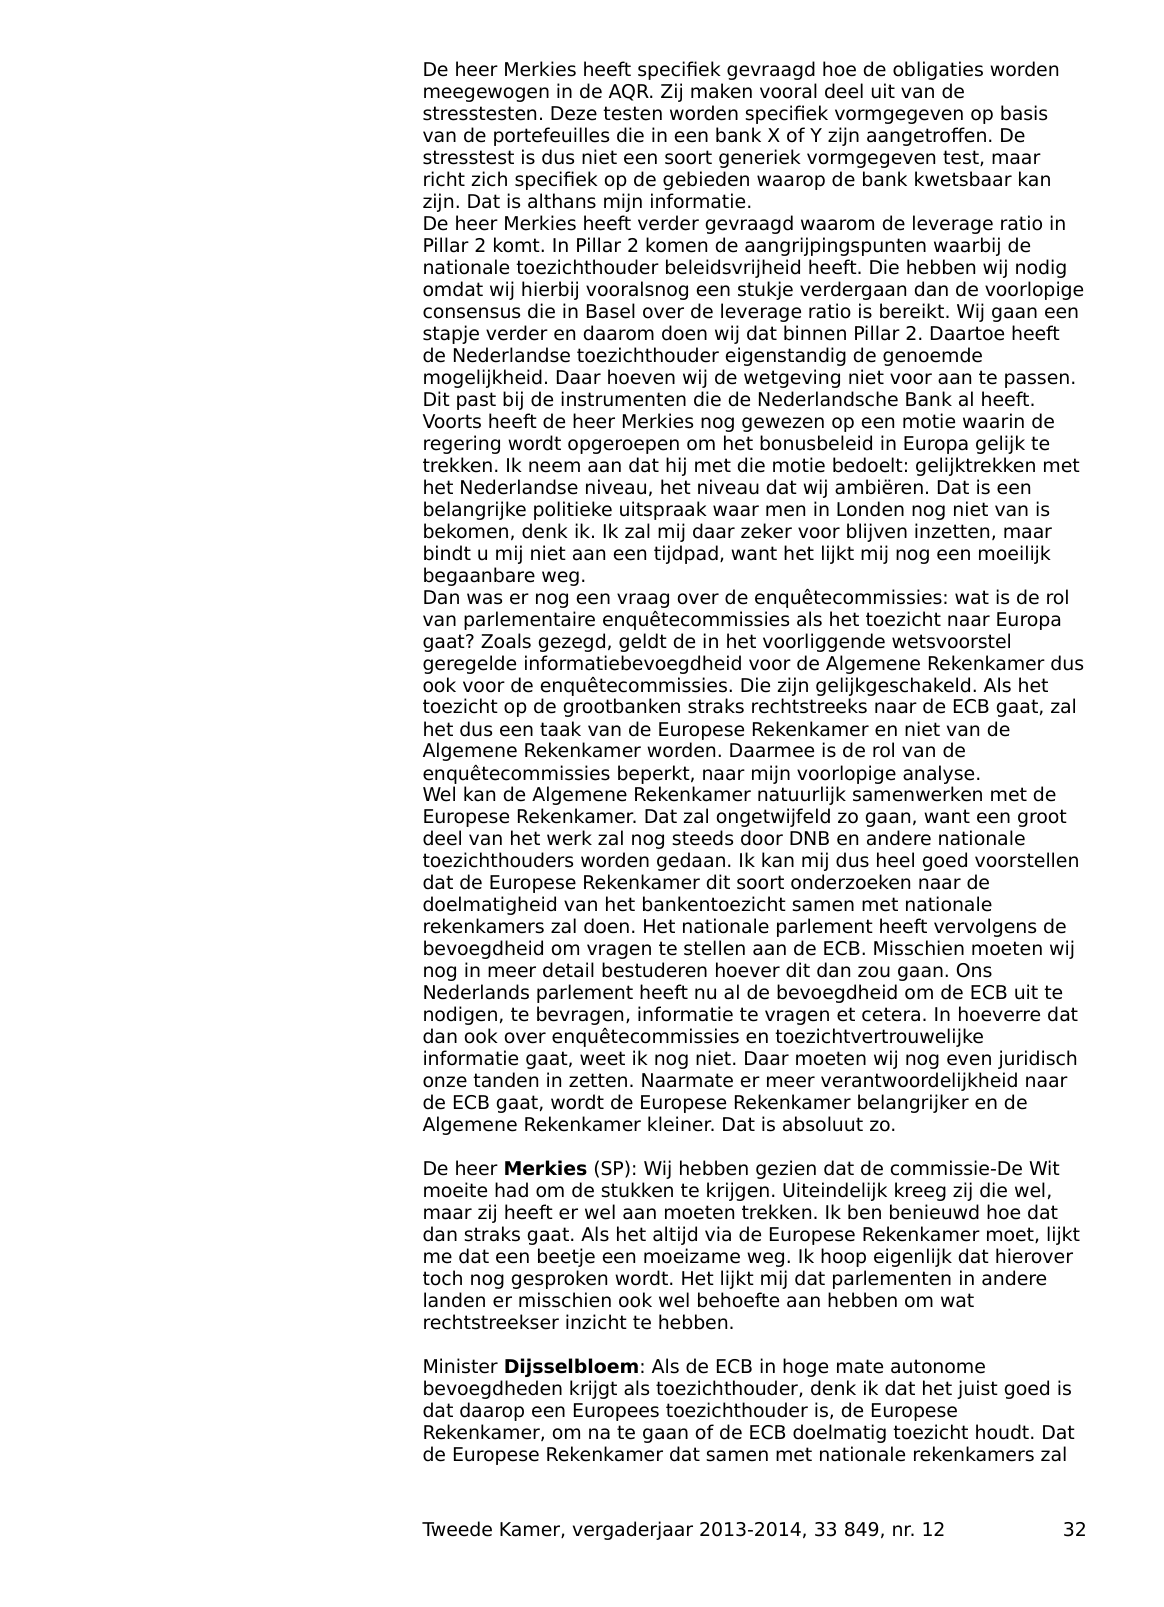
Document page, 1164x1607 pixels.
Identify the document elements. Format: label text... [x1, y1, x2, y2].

text Minister Dijsselbloem: Als de ECB in hoge mate autonome bevoegdheden krijgt als toezichthouder, denk ik dat het juist goed is dat daarop een Europees toezichthouder is, de Europese Rekenkamer, om na te gaan of de ECB doelmatig toezicht houdt. Dat de Europese Rekenkamer dat samen met nationale rekenkamers zal [422, 1356, 1087, 1466]
text De heer Merkies heeft verder gevraagd waarom de leverage ratio in Pillar 2 komt. In Pillar 2 komen de aangrijpingspunten waarbij de nationale toezichthouder beleidsvrijheid heeft. Die hebben wij nodig omdat wij hierbij vooralsnog een stukje verdergaan dan de voorlopige consensus die in Basel over de leverage ratio is bereikt. Wij gaan een stapje verder en daarom doen wij dat binnen Pillar 2. Daartoe heeft de Nederlandse toezichthouder eigenstandig de genoemde mogelijkheid. Daar hoeven wij de wetgeving niet voor aan te passen. Dit past bij de instrumenten die de Nederlandsche Bank al heeft. [422, 213, 1087, 411]
text Dan was er nog een vraag over de enquêtecommissies: wat is de rol van parlementaire enquêtecommissies als het toezicht naar Europa gaat? Zoals gezegd, geldt de in het voorliggende wetsvoorstel geregelde informatiebevoegdheid voor de Algemene Rekenkamer dus ook voor de enquêtecommissies. Die zijn gelijkgeschakeld. Als het toezicht op de grootbanken straks rechtstreeks naar de ECB gaat, zal het dus een taak van de Europese Rekenkamer en niet van de Algemene Rekenkamer worden. Daarmee is de rol van de enquêtecommissies beperkt, naar mijn voorlopige analyse. [422, 587, 1087, 784]
text De heer Merkies (SP): Wij hebben gezien dat de commissie-De Wit moeite had om de stukken te krijgen. Uiteindelijk kreeg zij die wel, maar zij heeft er wel aan moeten trekken. Ik ben benieuwd hoe dat dan straks gaat. Als het altijd via de Europese Rekenkamer moet, lijkt me dat een beetje een moeizame weg. Ik hoop eigenlijk dat hierover toch nog gesproken wordt. Het lijkt mij dat parlementen in andere landen er misschien ook wel behoefte aan hebben om wat rechtstreekser inzicht te hebben. [422, 1158, 1087, 1334]
text Wel kan de Algemene Rekenkamer natuurlijk samenwerken met de Europese Rekenkamer. Dat zal ongetwijfeld zo gaan, want een groot deel van het werk zal nog steeds door DNB en andere nationale toezichthouders worden gedaan. Ik kan mij dus heel goed voorstellen dat de Europese Rekenkamer dit soort onderzoeken naar de doelmatigheid van het bankentoezicht samen met nationale rekenkamers zal doen. Het nationale parlement heeft vervolgens de bevoegdheid om vragen te stellen aan de ECB. Misschien moeten wij nog in meer detail bestuderen hoever dit dan zou gaan. Ons Nederlands parlement heeft nu al de bevoegdheid om de ECB uit te nodigen, te bevragen, informatie te vragen et cetera. In hoeverre dat dan ook over enquêtecommissies en toezichtvertrouwelijke informatie gaat, weet ik nog niet. Daar moeten wij nog even juridisch onze tanden in zetten. Naarmate er meer verantwoordelijkheid naar de ECB gaat, wordt de Europese Rekenkamer belangrijker en de Algemene Rekenkamer kleiner. Dat is absoluut zo. [422, 784, 1087, 1136]
text De heer Merkies heeft specifiek gevraagd hoe de obligaties worden meegewogen in de AQR. Zij maken vooral deel uit van de stresstesten. Deze testen worden specifiek vormgegeven op basis van de portefeuilles die in een bank X of Y zijn aangetroffen. De stresstest is dus niet een soort generiek vormgegeven test, maar richt zich specifiek op de gebieden waarop de bank kwetsbaar kan zijn. Dat is althans mijn informatie. [422, 59, 1087, 213]
text Voorts heeft de heer Merkies nog gewezen op een motie waarin de regering wordt opgeroepen om het bonusbeleid in Europa gelijk te trekken. Ik neem aan dat hij met die motie bedoelt: gelijktrekken met het Nederlandse niveau, het niveau dat wij ambiëren. Dat is een belangrijke politieke uitspraak waar men in Londen nog niet van is bekomen, denk ik. Ik zal mij daar zeker voor blijven inzetten, maar bindt u mij niet aan een tijdpad, want het lijkt mij nog een moeilijk begaanbare weg. [422, 411, 1087, 587]
